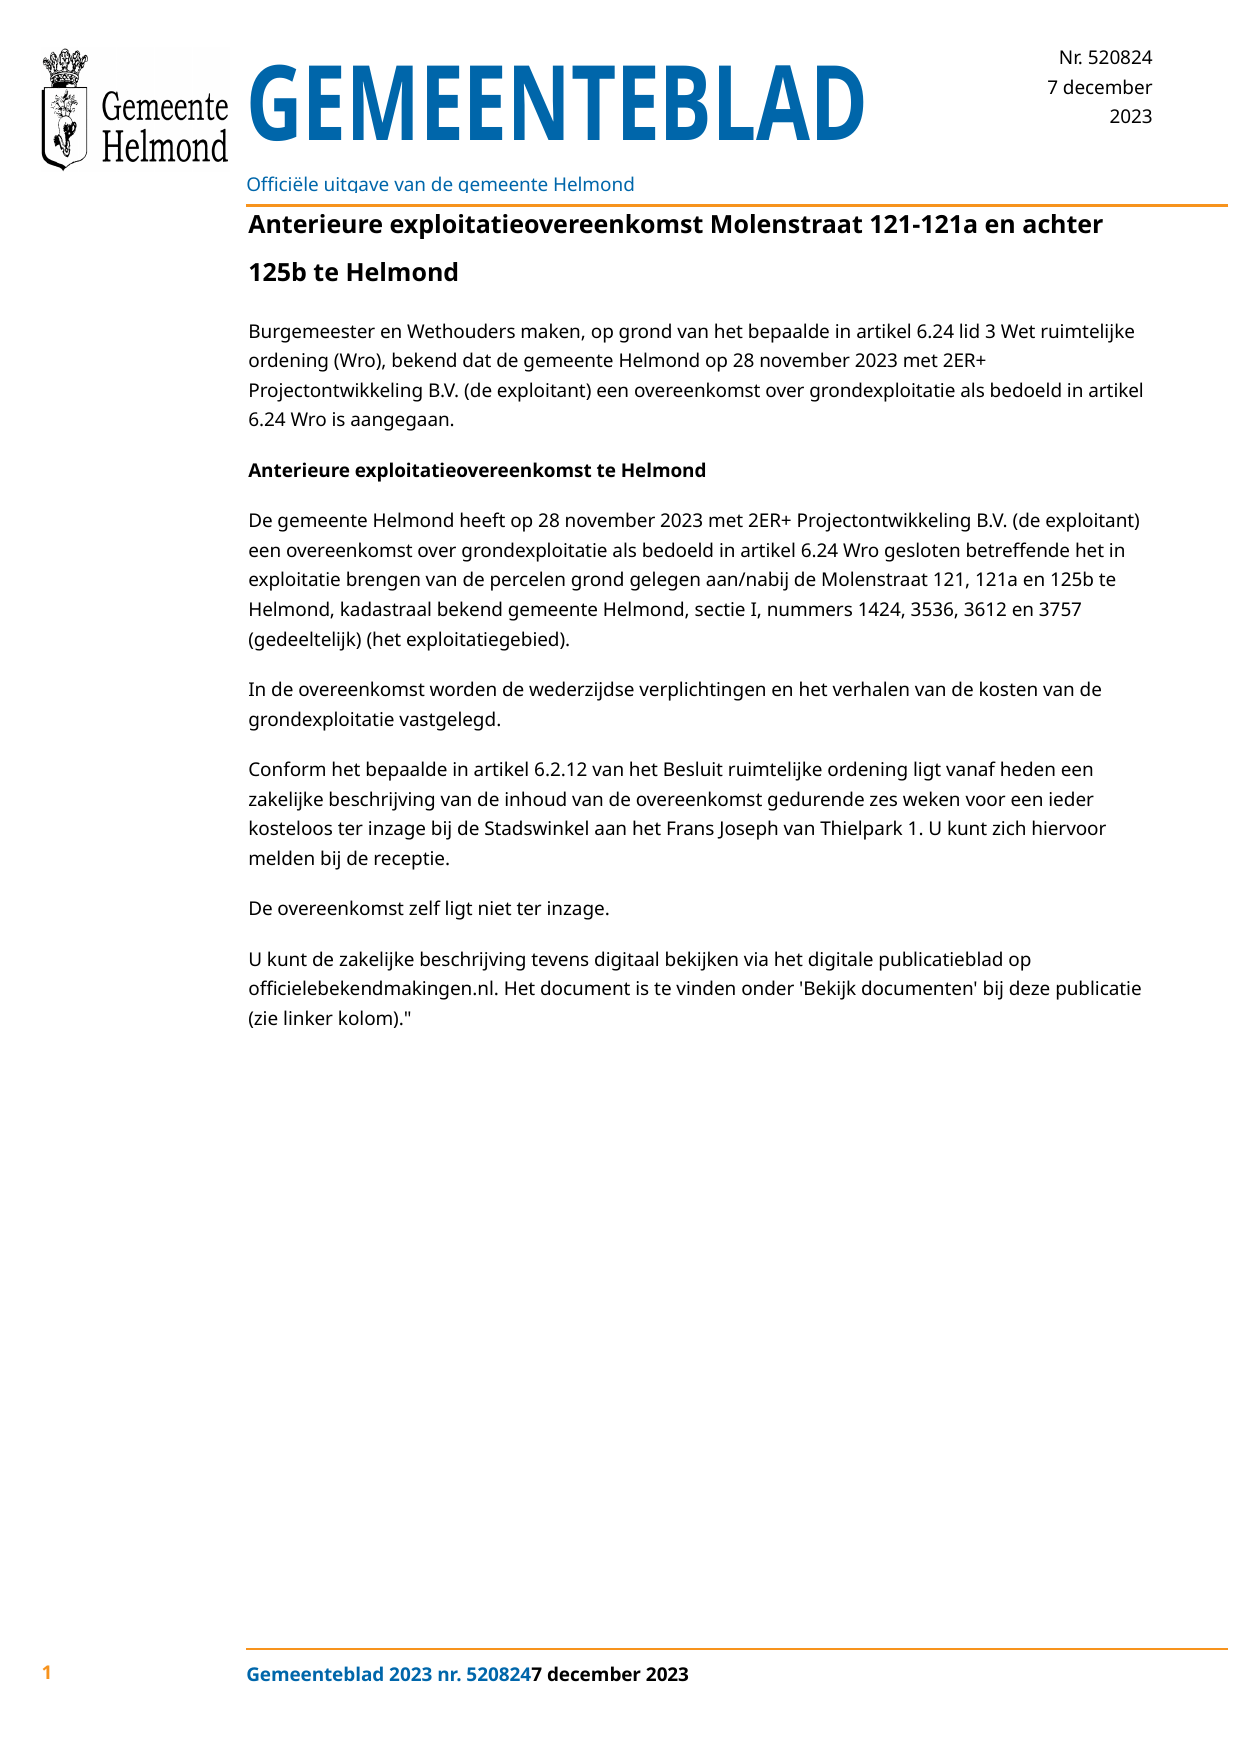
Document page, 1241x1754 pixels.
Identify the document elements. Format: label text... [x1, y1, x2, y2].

text Anterieure exploitatieovereenkomst te Helmond [248, 457, 1152, 483]
text Conform het bepaalde in artikel 6.2.12 van het Besluit ruimtelijke ordening ligt vanaf heden een zakelijke beschrijving van de inhoud van de overeenkomst gedurende zes weken voor een ieder kosteloos ter inzage bij de Stadswinkel aan het Frans Joseph van Thielpark 1. U kunt zich hiervoor melden bij de receptie. [248, 756, 1152, 871]
text Anterieure exploitatieovereenkomst Molenstraat 121-121a en achter 125b te Helmond [248, 207, 1152, 288]
text De overeenkomst zelf ligt niet ter inzage. [248, 895, 1152, 921]
picture [41, 47, 231, 172]
text In de overeenkomst worden de wederzijdse verplichtingen en het verhalen van de kosten van de grondexploitatie vastgelegd. [248, 676, 1152, 732]
text Burgemeester en Wethouders maken, op grond van het bepaalde in artikel 6.24 lid 3 Wet ruimtelijke ordening (Wro), bekend dat de gemeente Helmond op 28 november 2023 met 2ER+ Projectontwikkeling B.V. (de exploitant) een overeenkomst over grondexploitatie als bedoeld in artikel 6.24 Wro is aangegaan. [248, 318, 1152, 432]
text De gemeente Helmond heeft op 28 november 2023 met 2ER+ Projectontwikkeling B.V. (de exploitant) een overeenkomst over grondexploitatie als bedoeld in artikel 6.24 Wro gesloten betreffende het in exploitatie brengen van de percelen grond gelegen aan/nabij de Molenstraat 121, 121a en 125b te Helmond, kadastraal bekend gemeente Helmond, sectie I, nummers 1424, 3536, 3612 en 3757 (gedeeltelijk) (het exploitatiegebied). [248, 507, 1152, 652]
text U kunt de zakelijke beschrijving tevens digitaal bekijken via het digitale publicatieblad op officielebekendmakingen.nl. Het document is te vinden onder 'Bekijk documenten' bij deze publicatie (zie linker kolom)." [248, 946, 1152, 1031]
